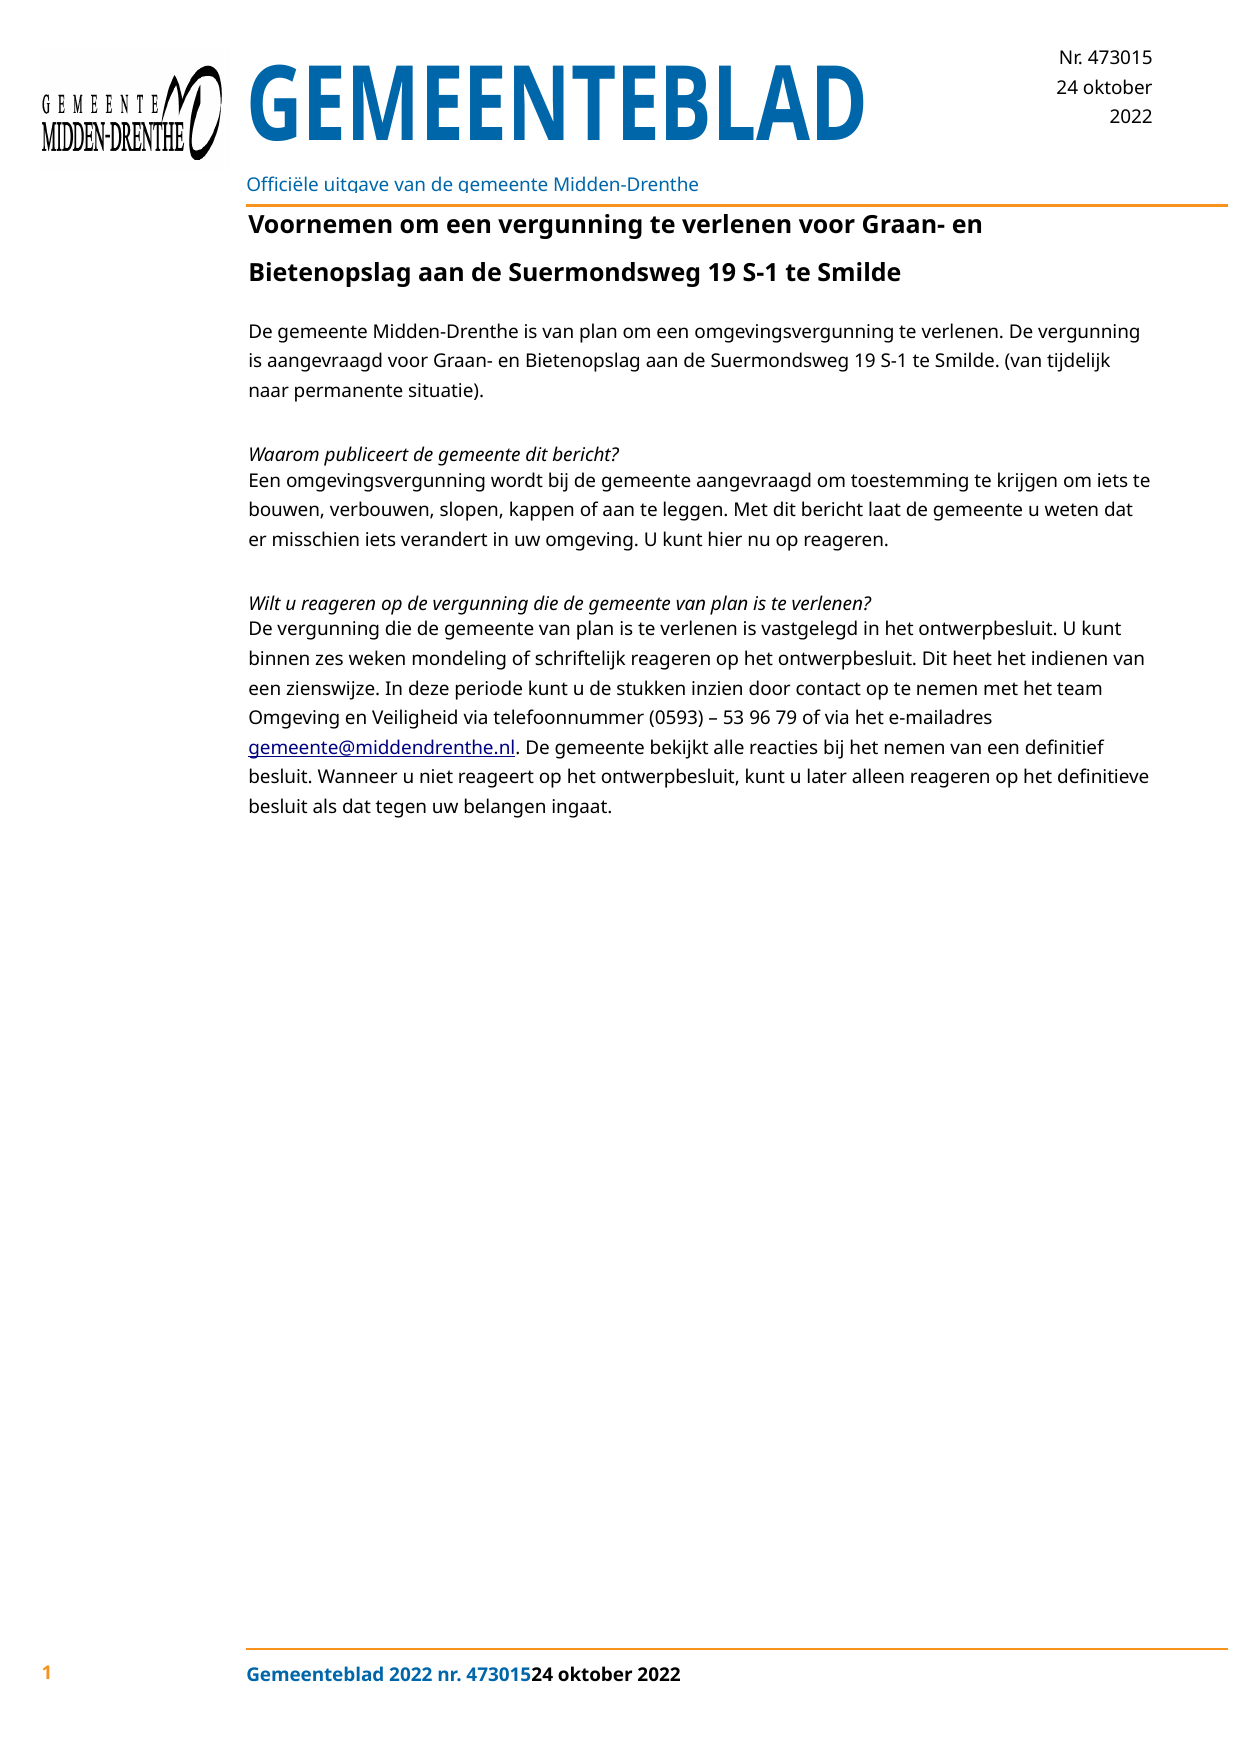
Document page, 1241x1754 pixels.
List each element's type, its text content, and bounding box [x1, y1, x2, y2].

text Waarom publiceert de gemeente dit bericht? [248, 441, 1152, 467]
picture [41, 47, 231, 172]
text Voornemen om een vergunning te verlenen voor Graan- en Bietenopslag aan de Suermondsweg 19 S-1 te Smilde [248, 207, 1152, 288]
text Een omgevingsvergunning wordt bij de gemeente aangevraagd om toestemming te krijgen om iets te bouwen, verbouwen, slopen, kappen of aan te leggen. Met dit bericht laat de gemeente u weten dat er misschien iets verandert in uw omgeving. U kunt hier nu op reageren. [248, 467, 1152, 552]
text Wilt u reageren op de vergunning die de gemeente van plan is te verlenen? [248, 590, 1152, 616]
text De gemeente Midden-Drenthe is van plan om een omgevingsvergunning te verlenen. De vergunning is aangevraagd voor Graan- en Bietenopslag aan de Suermondsweg 19 S-1 te Smilde. (van tijdelijk naar permanente situatie). [248, 318, 1152, 403]
text De vergunning die de gemeente van plan is te verlenen is vastgelegd in het ontwerpbesluit. U kunt binnen zes weken mondeling of schriftelijk reageren op het ontwerpbesluit. Dit heet het indienen van een zienswijze. In deze periode kunt u de stukken inzien door contact op te nemen met het team Omgeving en Veiligheid via telefoonnummer (0593) – 53 96 79 of via het e-mailadres gemeente@middendrenthe.nl. De gemeente bekijkt alle reacties bij het nemen van een definitief besluit. Wanneer u niet reageert op het ontwerpbesluit, kunt u later alleen reageren op het definitieve besluit als dat tegen uw belangen ingaat. [248, 616, 1152, 819]
